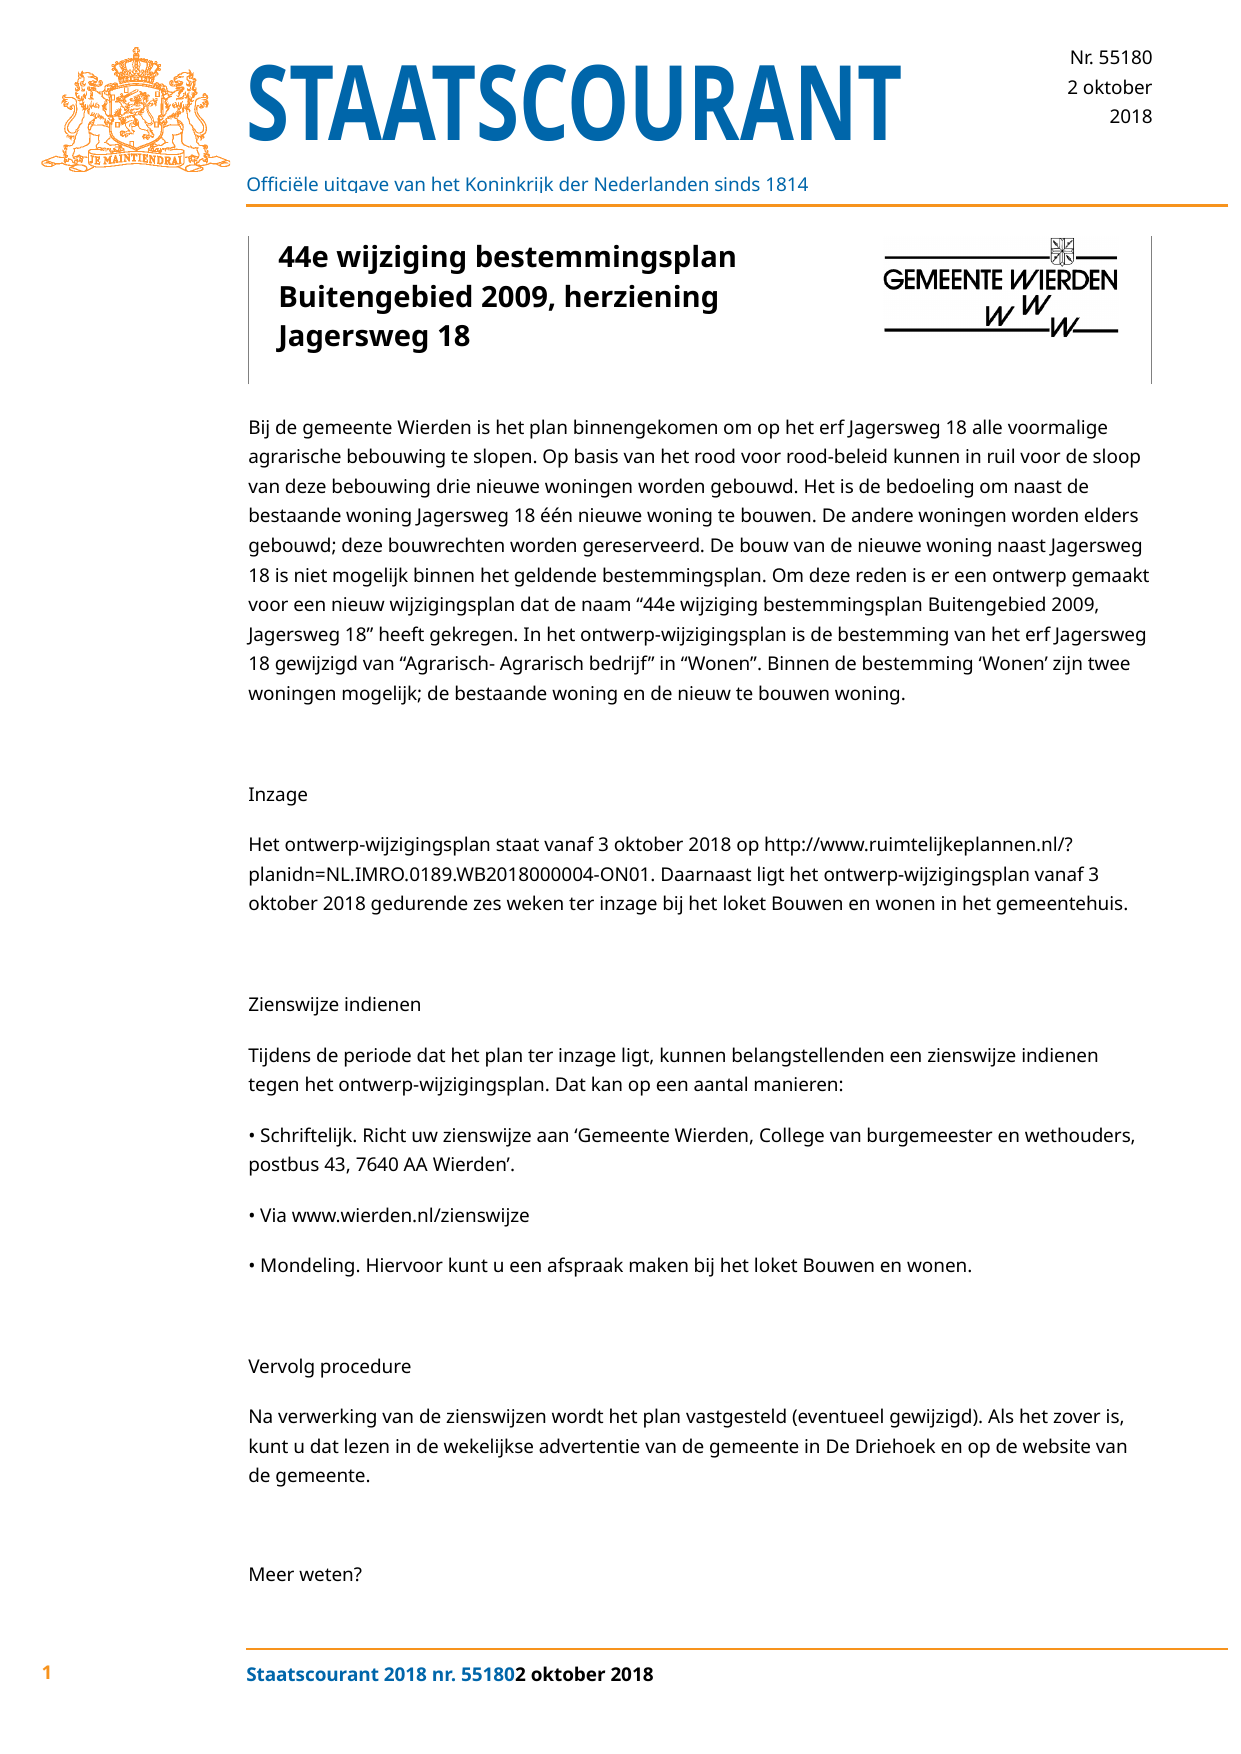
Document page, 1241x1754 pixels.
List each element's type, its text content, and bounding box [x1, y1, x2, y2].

text Het ontwerp-wijzigingsplan staat vanaf 3 oktober 2018 op http://www.ruimtelijkeplannen.nl/?planidn=NL.IMRO.0189.WB2018000004-ON01. Daarnaast ligt het ontwerp-wijzigingsplan vanaf 3 oktober 2018 gedurende zes weken ter inzage bij het loket Bouwen en wonen in het gemeentehuis. [248, 831, 1152, 916]
text Na verwerking van de zienswijzen wordt het plan vastgesteld (eventueel gewijzigd). Als het zover is, kunt u dat lezen in de wekelijkse advertentie van de gemeente in De Driehoek en op de website van de gemeente. [248, 1403, 1152, 1488]
text Vervolg procedure [248, 1353, 1152, 1379]
table_header 44e wijziging bestemmingsplan Buitengebied 2009, herziening Jagersweg 18 [249, 236, 850, 384]
picture [882, 236, 1119, 338]
text • Schriftelijk. Richt uw zienswijze aan ‘Gemeente Wierden, College van burgemeester en wethouders, postbus 43, 7640 AA Wierden’. [248, 1122, 1152, 1177]
picture [41, 47, 231, 172]
text Tijdens de periode dat het plan ter inzage ligt, kunnen belangstellenden een zienswijze indienen tegen het ontwerp-wijzigingsplan. Dat kan op een aantal manieren: [248, 1042, 1152, 1097]
text Inzage [248, 781, 1152, 807]
text • Mondeling. Hiervoor kunt u een afspraak maken bij het loket Bouwen en wonen. [248, 1252, 1152, 1278]
text Meer weten? [248, 1561, 1152, 1587]
table_header [850, 236, 1151, 384]
text Zienswijze indienen [248, 991, 1152, 1017]
text • Via www.wierden.nl/zienswijze [248, 1202, 1152, 1228]
text Bij de gemeente Wierden is het plan binnengekomen om op het erf Jagersweg 18 alle voormalige agrarische bebouwing te slopen. Op basis van het rood voor rood-beleid kunnen in ruil voor de sloop van deze bebouwing drie nieuwe woningen worden gebouwd. Het is de bedoeling om naast de bestaande woning Jagersweg 18 één nieuwe woning te bouwen. De andere woningen worden elders gebouwd; deze bouwrechten worden gereserveerd. De bouw van de nieuwe woning naast Jagersweg 18 is niet mogelijk binnen het geldende bestemmingsplan. Om deze reden is er een ontwerp gemaakt voor een nieuw wijzigingsplan dat de naam “44e wijziging bestemmingsplan Buitengebied 2009, Jagersweg 18” heeft gekregen. In het ontwerp-wijzigingsplan is de bestemming van het erf Jagersweg 18 gewijzigd van “Agrarisch- Agrarisch bedrijf” in “Wonen”. Binnen de bestemming ‘Wonen’ zijn twee woningen mogelijk; de bestaande woning en de nieuw te bouwen woning. [248, 414, 1152, 706]
